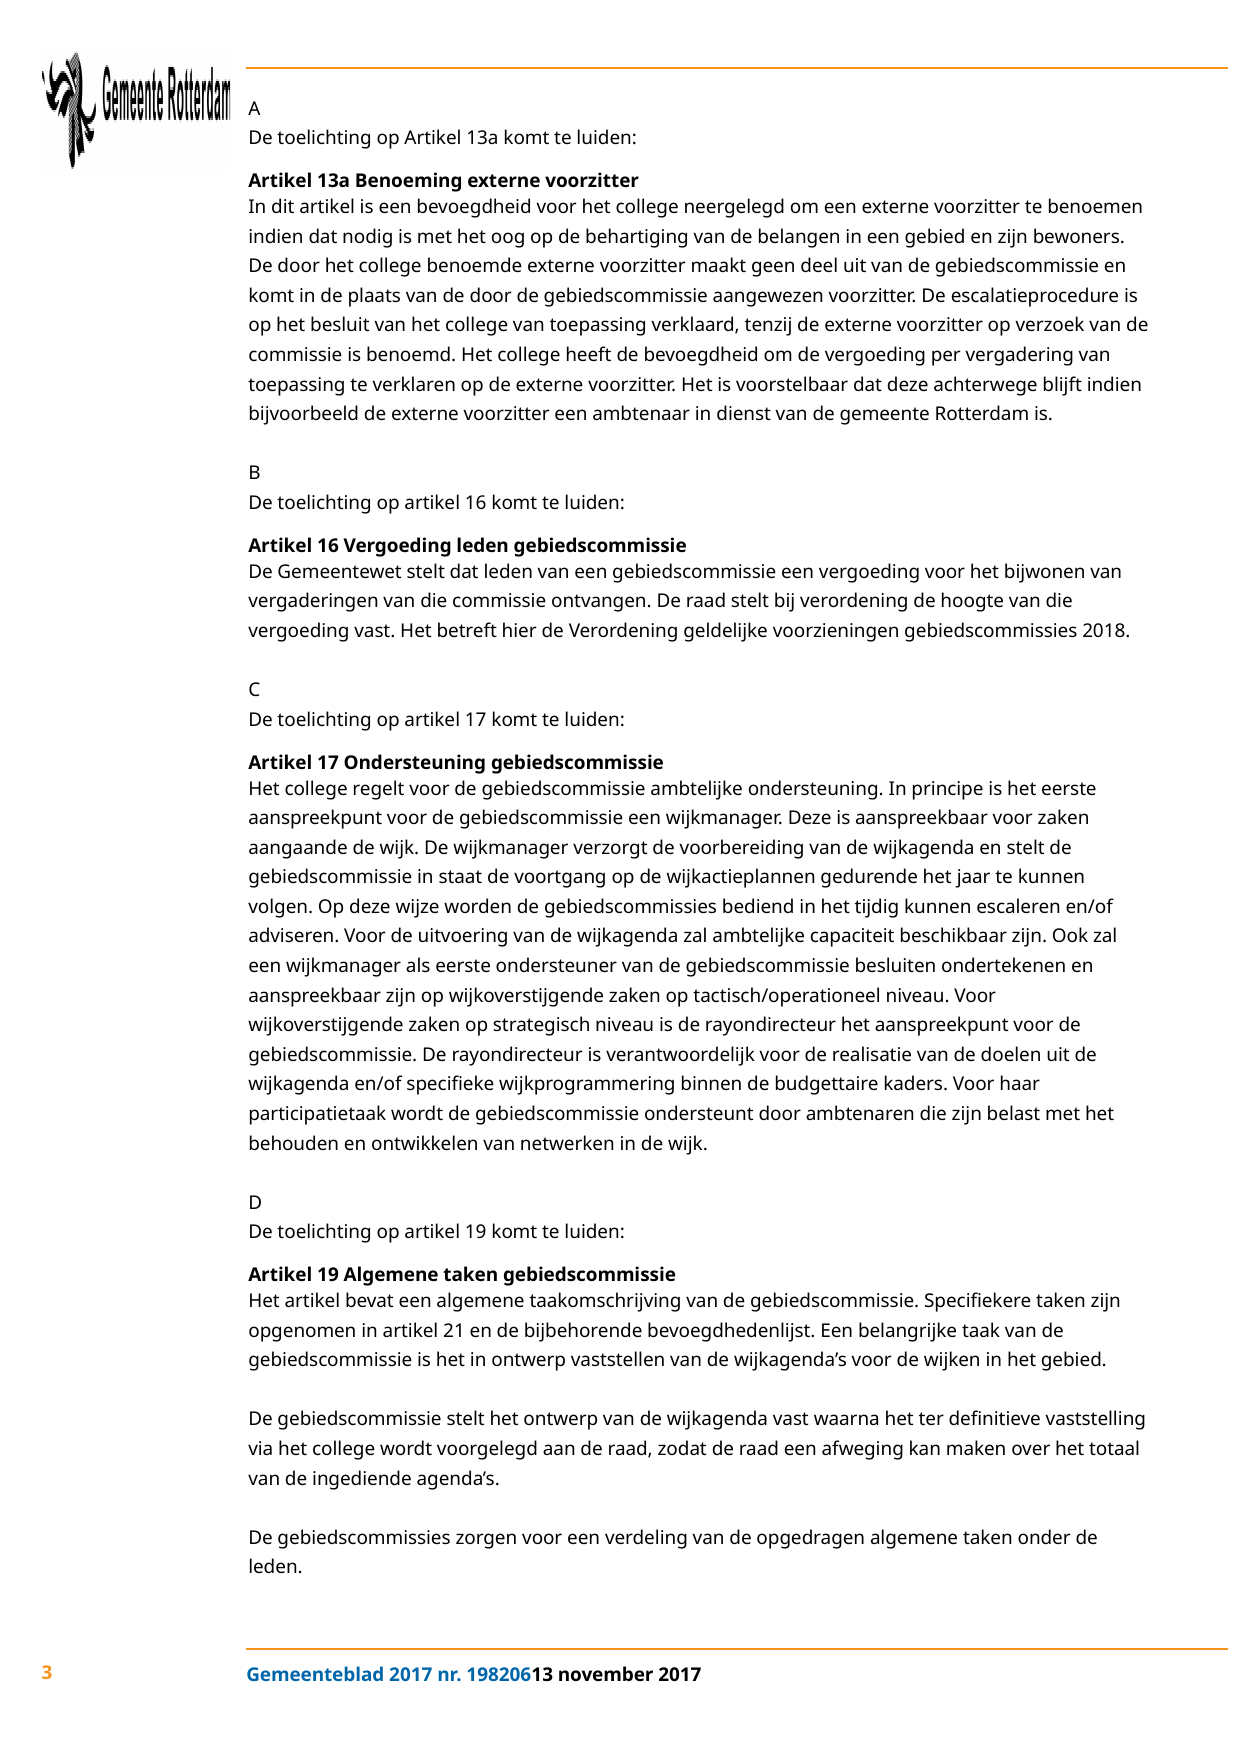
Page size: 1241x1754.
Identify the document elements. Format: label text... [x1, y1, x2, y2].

text In dit artikel is een bevoegdheid voor het college neergelegd om een externe voorzitter te benoemen indien dat nodig is met het oog op de behartiging van de belangen in een gebied en zijn bewoners. De door het college benoemde externe voorzitter maakt geen deel uit van de gebiedscommissie en komt in de plaats van de door de gebiedscommissie aangewezen voorzitter. De escalatieprocedure is op het besluit van het college van toepassing verklaard, tenzij de externe voorzitter op verzoek van de commissie is benoemd. Het college heeft de bevoegdheid om de vergoeding per vergadering van toepassing te verklaren op de externe voorzitter. Het is voorstelbaar dat deze achterwege blijft indien bijvoorbeeld de externe voorzitter een ambtenaar in dienst van de gemeente Rotterdam is. [248, 193, 1152, 426]
text Artikel 13a Benoeming externe voorzitter [248, 167, 1152, 193]
text De toelichting op artikel 17 komt te luiden: [248, 706, 1152, 732]
text A [248, 95, 1152, 121]
text De toelichting op artikel 19 komt te luiden: [248, 1218, 1152, 1244]
text De toelichting op artikel 16 komt te luiden: [248, 489, 1152, 515]
text De gebiedscommissie stelt het ontwerp van de wijkagenda vast waarna het ter definitieve vaststelling via het college wordt voorgelegd aan de raad, zodat de raad een afweging kan maken over het totaal van de ingediende agenda’s. [248, 1406, 1152, 1491]
text Het college regelt voor de gebiedscommissie ambtelijke ondersteuning. In principe is het eerste aanspreekpunt voor de gebiedscommissie een wijkmanager. Deze is aanspreekbaar voor zaken aangaande de wijk. De wijkmanager verzorgt de voorbereiding van de wijkagenda en stelt de gebiedscommissie in staat de voortgang op de wijkactieplannen gedurende het jaar te kunnen volgen. Op deze wijze worden de gebiedscommissies bediend in het tijdig kunnen escaleren en/of adviseren. Voor de uitvoering van de wijkagenda zal ambtelijke capaciteit beschikbaar zijn. Ook zal een wijkmanager als eerste ondersteuner van de gebiedscommissie besluiten ondertekenen en aanspreekbaar zijn op wijkoverstijgende zaken op tactisch/operationeel niveau. Voor wijkoverstijgende zaken op strategisch niveau is de rayondirecteur het aanspreekpunt voor de gebiedscommissie. De rayondirecteur is verantwoordelijk voor de realisatie van de doelen uit de wijkagenda en/of specifieke wijkprogrammering binnen de budgettaire kaders. Voor haar participatietaak wordt de gebiedscommissie ondersteunt door ambtenaren die zijn belast met het behouden en ontwikkelen van netwerken in de wijk. [248, 775, 1152, 1155]
text Artikel 17 Ondersteuning gebiedscommissie [248, 749, 1152, 775]
text D [248, 1189, 1152, 1214]
text De toelichting op Artikel 13a komt te luiden: [248, 124, 1152, 150]
text De gebiedscommissies zorgen voor een verdeling van de opgedragen algemene taken onder de leden. [248, 1524, 1152, 1579]
text Het artikel bevat een algemene taakomschrijving van de gebiedscommissie. Specifiekere taken zijn opgenomen in artikel 21 en de bijbehorende bevoegdhedenlijst. Een belangrijke taak van de gebiedscommissie is het in ontwerp vaststellen van de wijkagenda’s voor de wijken in het gebied. [248, 1287, 1152, 1372]
picture [41, 47, 231, 172]
text De Gemeentewet stelt dat leden van een gebiedscommissie een vergoeding voor het bijwonen van vergaderingen van die commissie ontvangen. De raad stelt bij verordening de hoogte van die vergoeding vast. Het betreft hier de Verordening geldelijke voorzieningen gebiedscommissies 2018. [248, 558, 1152, 643]
text Artikel 19 Algemene taken gebiedscommissie [248, 1262, 1152, 1287]
text C [248, 676, 1152, 702]
text B [248, 459, 1152, 485]
text Artikel 16 Vergoeding leden gebiedscommissie [248, 532, 1152, 558]
